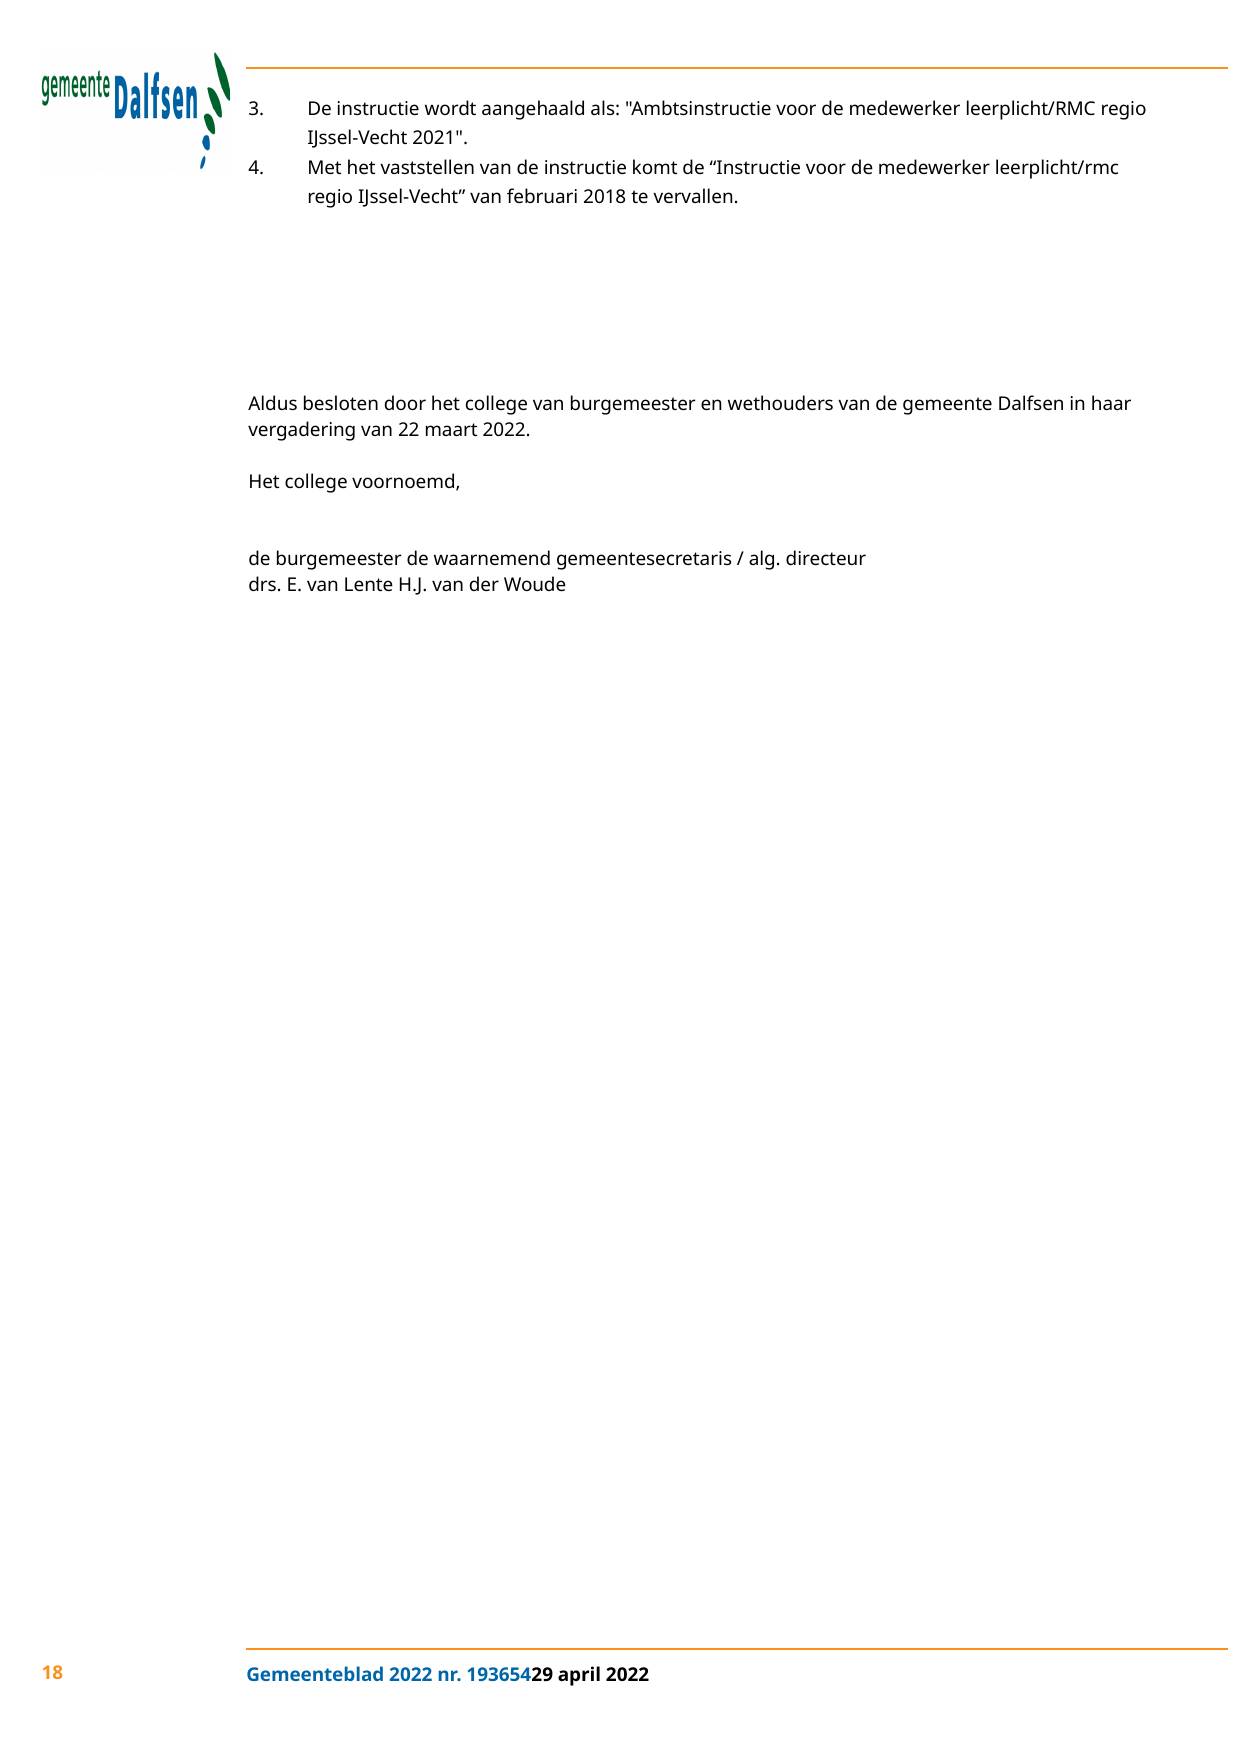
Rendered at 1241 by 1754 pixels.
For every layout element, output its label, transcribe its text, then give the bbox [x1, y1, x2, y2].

list De instructie wordt aangehaald als: "Ambtsinstructie voor de medewerker leerplicht/RMC regio IJssel-Vecht 2021". [248, 95, 1152, 150]
text drs. E. van Lente H.J. van der Woude [248, 571, 1152, 596]
picture [41, 47, 231, 172]
text de burgemeester de waarnemend gemeentesecretaris / alg. directeur [248, 545, 1152, 571]
text Aldus besloten door het college van burgemeester en wethouders van de gemeente Dalfsen in haar vergadering van 22 maart 2022. [248, 391, 1152, 442]
list Met het vaststellen van de instructie komt de “Instructie voor de medewerker leerplicht/rmc regio IJssel-Vecht” van februari 2018 te vervallen. [248, 154, 1152, 209]
text Het college voornoemd, [248, 468, 1152, 493]
